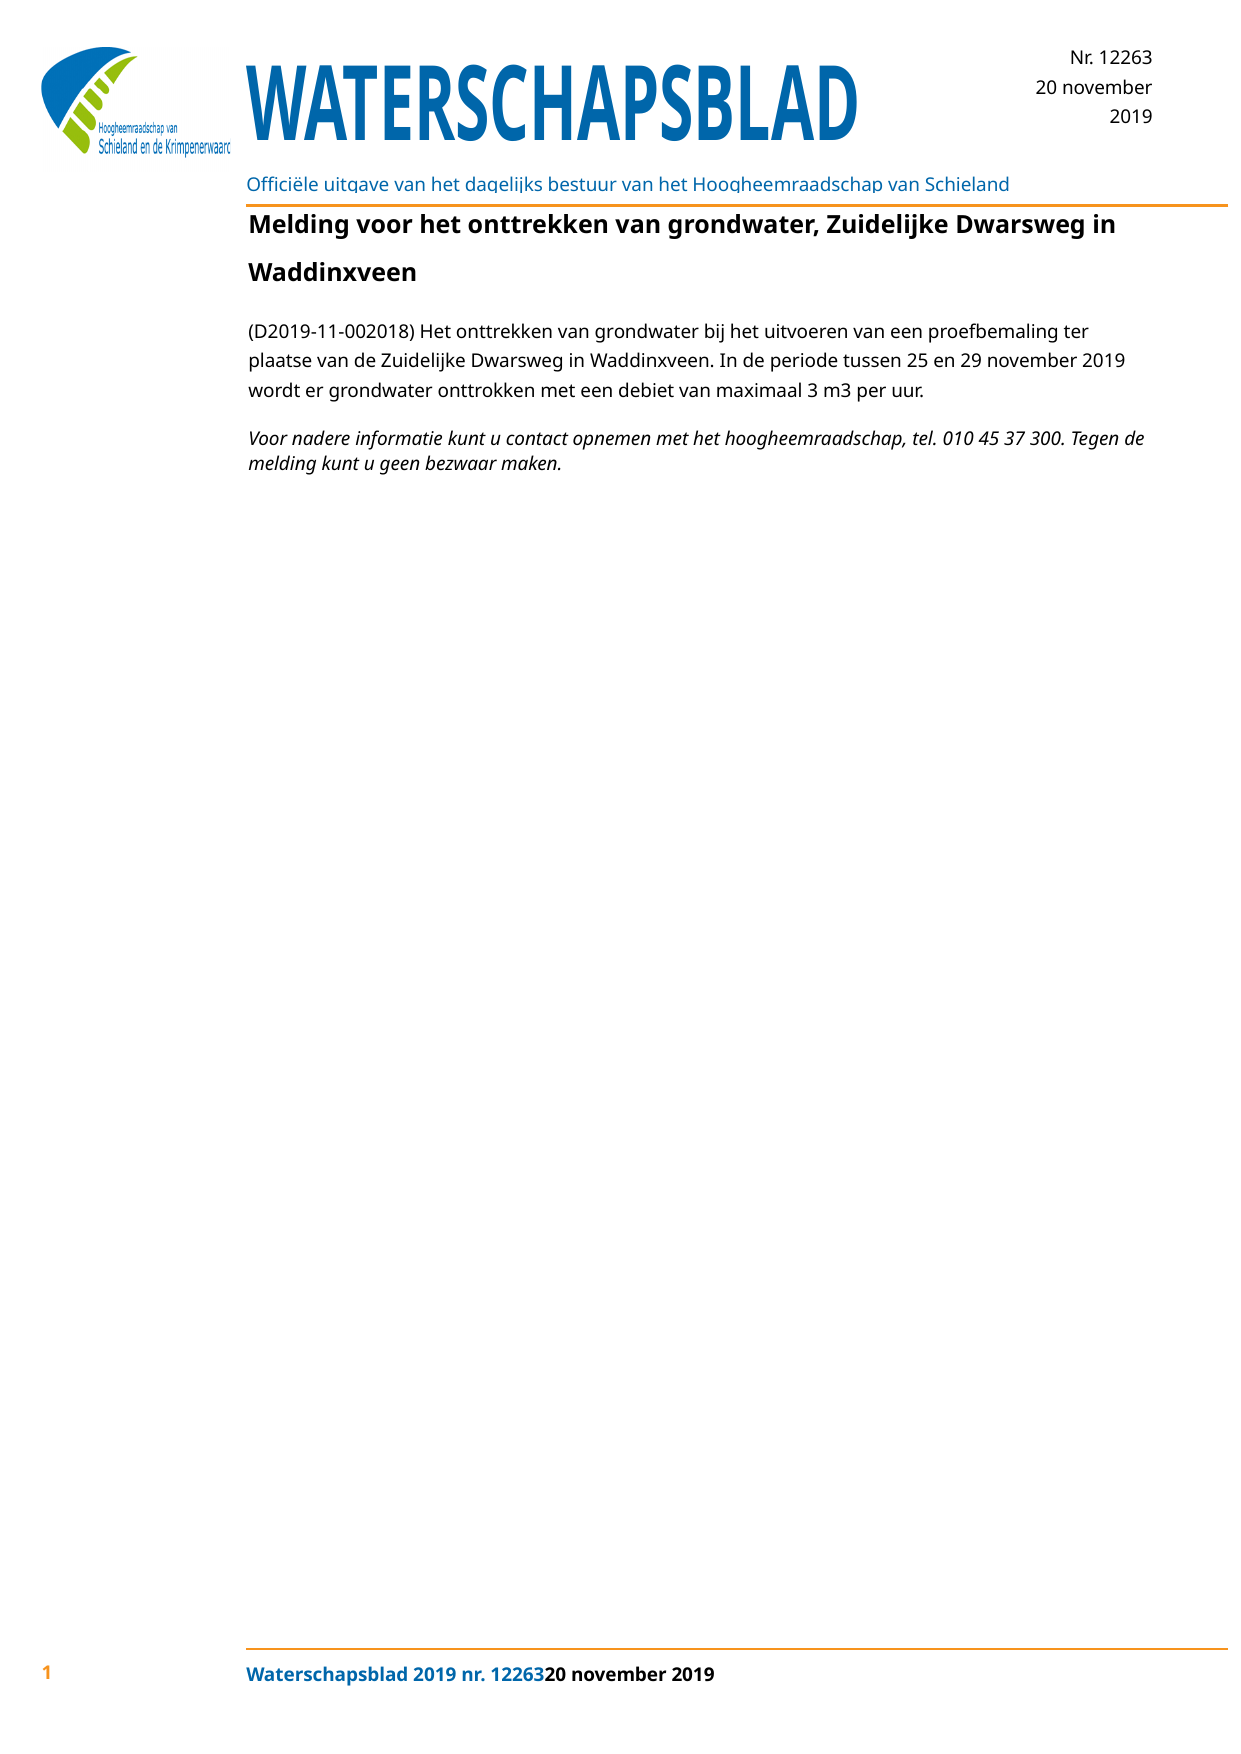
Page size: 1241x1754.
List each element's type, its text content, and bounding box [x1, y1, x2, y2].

text (D2019-11-002018) Het onttrekken van grondwater bij het uitvoeren van een proefbemaling ter plaatse van de Zuidelijke Dwarsweg in Waddinxveen. In de periode tussen 25 en 29 november 2019 wordt er grondwater onttrokken met een debiet van maximaal 3 m3 per uur. [248, 318, 1152, 403]
text Melding voor het onttrekken van grondwater, Zuidelijke Dwarsweg in Waddinxveen [248, 207, 1152, 288]
picture [41, 47, 231, 172]
text Voor nadere informatie kunt u contact opnemen met het hoogheemraadschap, tel. 010 45 37 300. Tegen de melding kunt u geen bezwaar maken. [248, 425, 1152, 476]
